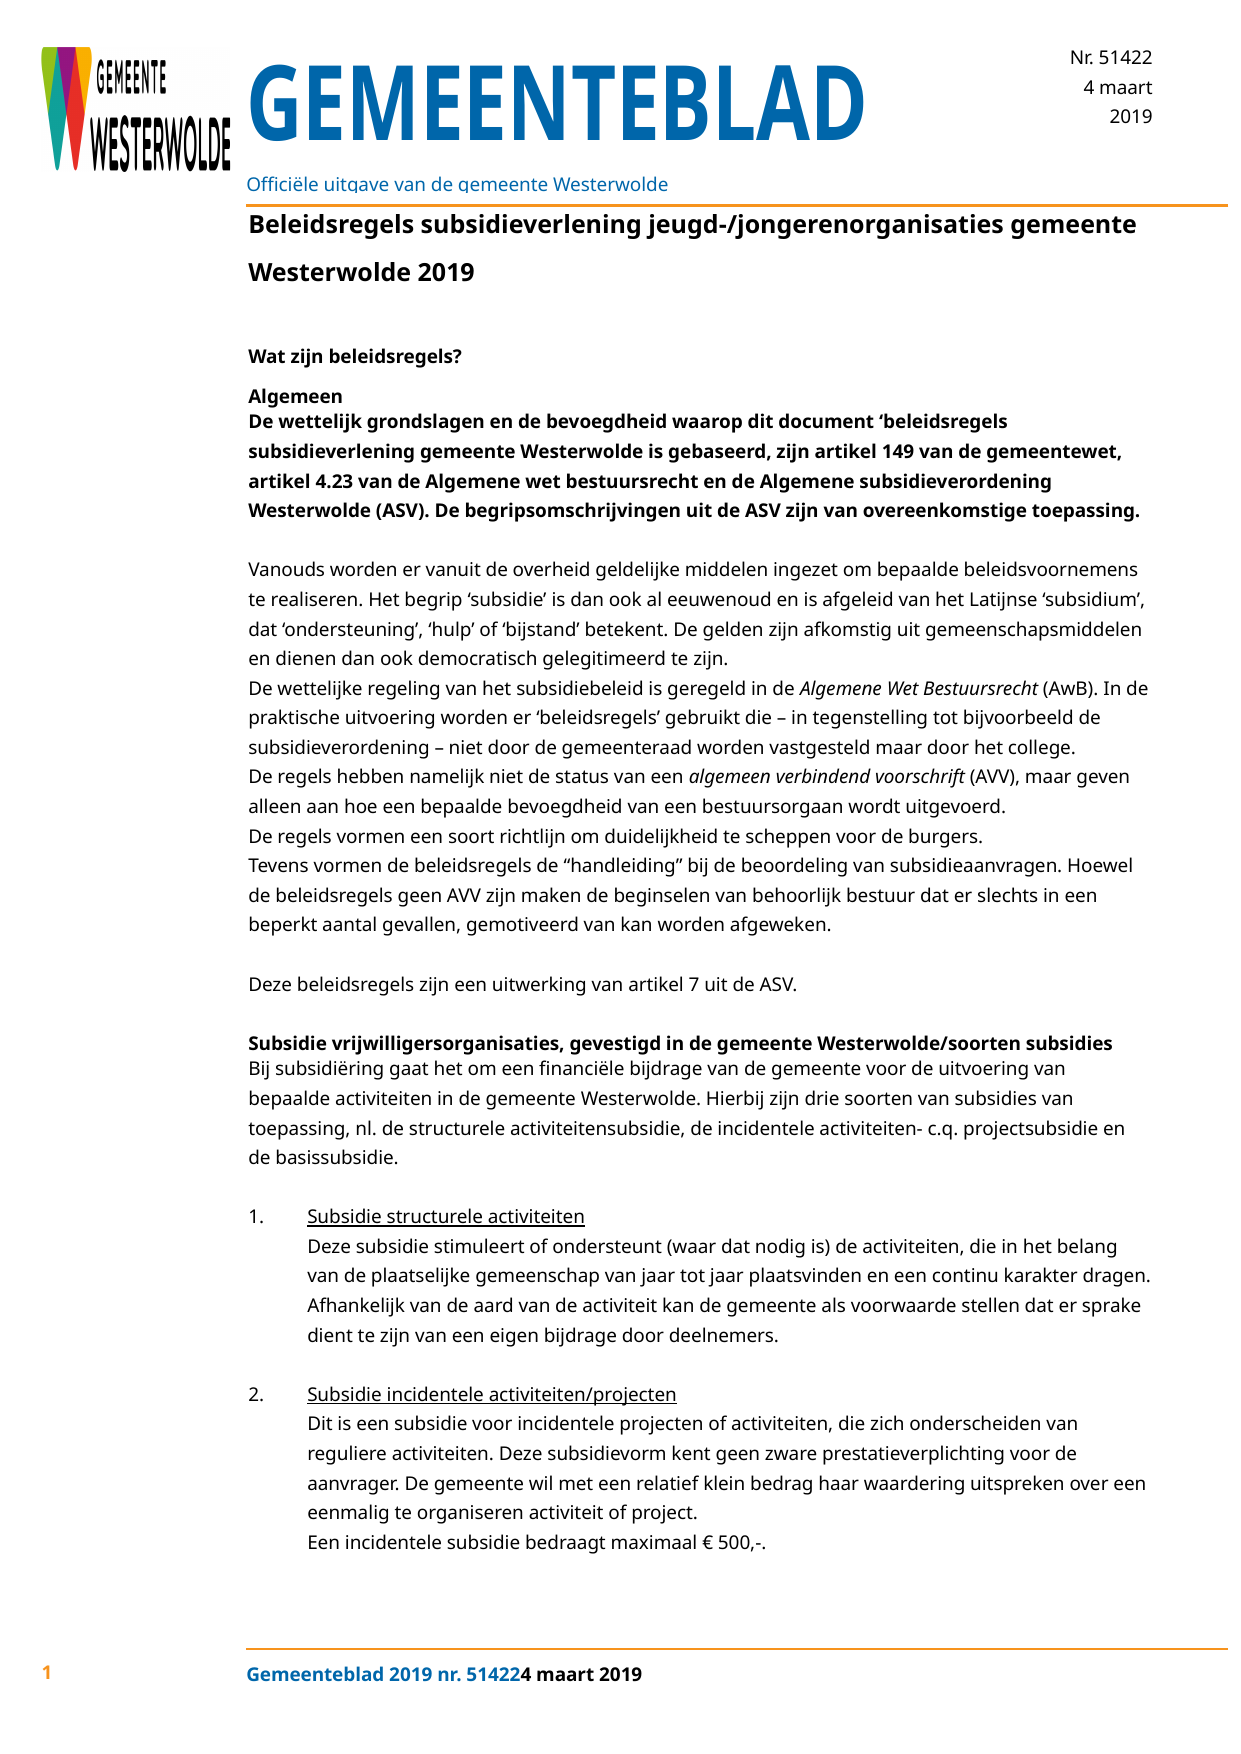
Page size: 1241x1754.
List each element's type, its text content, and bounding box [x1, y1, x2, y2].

list Afhankelijk van de aard van de activiteit kan de gemeente als voorwaarde stellen dat er sprake dient te zijn van een eigen bijdrage door deelnemers. [248, 1292, 1152, 1348]
list Subsidie incidentele activiteiten/projecten [248, 1381, 1152, 1407]
list Subsidie structurele activiteiten [248, 1203, 1152, 1229]
text Subsidie vrijwilligersorganisaties, gevestigd in de gemeente Westerwolde/soorten subsidies [248, 1030, 1152, 1056]
text Deze beleidsregels zijn een uitwerking van artikel 7 uit de ASV. [248, 971, 1152, 996]
text De wettelijk grondslagen en de bevoegdheid waarop dit document ‘beleidsregels subsidieverlening gemeente Westerwolde is gebaseerd, zijn artikel 149 van de gemeentewet, artikel 4.23 van de Algemene wet bestuursrecht en de Algemene subsidieverordening Westerwolde (ASV). De begripsomschrijvingen uit de ASV zijn van overeenkomstige toepassing. [248, 409, 1152, 523]
text De wettelijke regeling van het subsidiebeleid is geregeld in de Algemene Wet Bestuursrecht (AwB). In de praktische uitvoering worden er ‘beleidsregels’ gebruikt die – in tegenstelling tot bijvoorbeeld de subsidieverordening – niet door de gemeenteraad worden vastgesteld maar door het college. [248, 675, 1152, 760]
text Tevens vormen de beleidsregels de “handleiding” bij de beoordeling van subsidieaanvragen. Hoewel de beleidsregels geen AVV zijn maken de beginselen van behoorlijk bestuur dat er slechts in een beperkt aantal gevallen, gemotiveerd van kan worden afgeweken. [248, 852, 1152, 937]
text Wat zijn beleidsregels? [248, 344, 1152, 369]
picture [41, 47, 231, 172]
text Bij subsidiëring gaat het om een financiële bijdrage van de gemeente voor de uitvoering van bepaalde activiteiten in de gemeente Westerwolde. Hierbij zijn drie soorten van subsidies van toepassing, nl. de structurele activiteitensubsidie, de incidentele activiteiten- c.q. projectsubsidie en de basissubsidie. [248, 1056, 1152, 1170]
text Beleidsregels subsidieverlening jeugd-/jongerenorganisaties gemeente Westerwolde 2019 [248, 207, 1152, 288]
list Een incidentele subsidie bedraagt maximaal € 500,-. [248, 1529, 1152, 1555]
text De regels vormen een soort richtlijn om duidelijkheid te scheppen voor de burgers. [248, 823, 1152, 848]
list Deze subsidie stimuleert of ondersteunt (waar dat nodig is) de activiteiten, die in het belang van de plaatselijke gemeenschap van jaar tot jaar plaatsvinden en een continu karakter dragen. [248, 1233, 1152, 1288]
text De regels hebben namelijk niet de status van een algemeen verbindend voorschrift (AVV), maar geven alleen aan hoe een bepaalde bevoegdheid van een bestuursorgaan wordt uitgevoerd. [248, 764, 1152, 819]
list Dit is een subsidie voor incidentele projecten of activiteiten, die zich onderscheiden van reguliere activiteiten. Deze subsidievorm kent geen zware prestatieverplichting voor de aanvrager. De gemeente wil met een relatief klein bedrag haar waardering uitspreken over een eenmalig te organiseren activiteit of project. [248, 1411, 1152, 1525]
text Vanouds worden er vanuit de overheid geldelijke middelen ingezet om bepaalde beleidsvoornemens te realiseren. Het begrip ‘subsidie’ is dan ook al eeuwenoud en is afgeleid van het Latijnse ‘subsidium’, dat ‘ondersteuning’, ‘hulp’ of ‘bijstand’ betekent. De gelden zijn afkomstig uit gemeenschapsmiddelen en dienen dan ook democratisch gelegitimeerd te zijn. [248, 557, 1152, 671]
text Algemeen [248, 383, 1152, 409]
